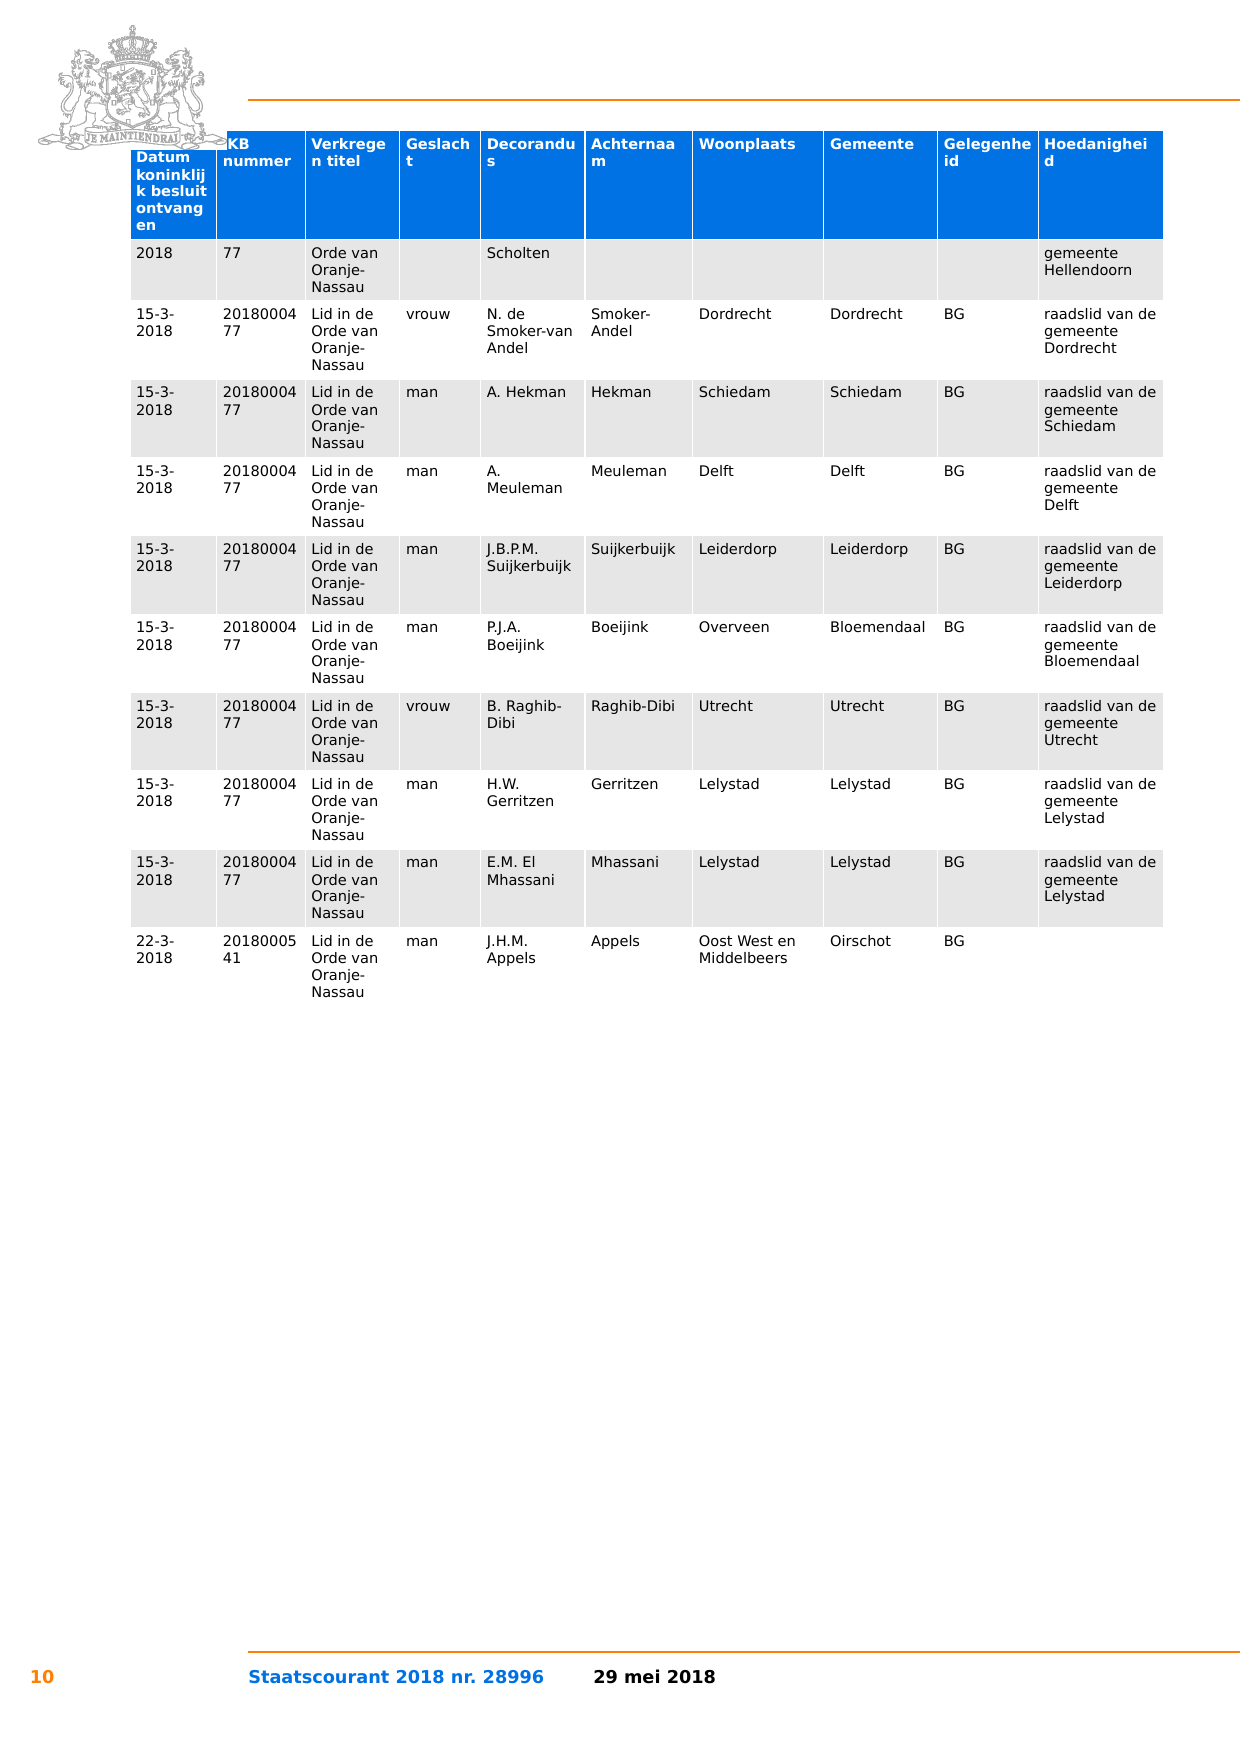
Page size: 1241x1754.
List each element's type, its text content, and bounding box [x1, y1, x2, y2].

table_cell raadslid van de gemeente Bloemendaal [1039, 615, 1163, 692]
table_cell raadslid van de gemeente Utrecht [1039, 693, 1163, 770]
table_cell BG [938, 693, 1038, 770]
table_cell [1039, 928, 1163, 1005]
table_cell Lid in de Orde van Oranje-Nassau [306, 928, 399, 1005]
table_cell raadslid van de gemeente Dordrecht [1039, 301, 1163, 379]
table_cell Leiderdorp [693, 536, 823, 614]
table_cell 2018000477 [217, 458, 305, 535]
table_header Verkregen titel [306, 131, 399, 239]
table_cell Utrecht [824, 693, 937, 770]
table_cell Hekman [586, 380, 692, 457]
table_cell raadslid van de gemeente Leiderdorp [1039, 536, 1163, 614]
table_cell Overveen [693, 615, 823, 692]
table_cell man [400, 928, 480, 1005]
table_cell [824, 240, 937, 300]
table_cell Scholten [481, 240, 584, 300]
table_cell Boeijink [586, 615, 692, 692]
table_cell 2018 [131, 240, 216, 300]
table_cell Lelystad [824, 850, 937, 927]
table_cell 15-3-2018 [131, 615, 216, 692]
table_header Achternaam [586, 131, 692, 239]
table_cell H.W. Gerritzen [481, 771, 584, 849]
table_cell 15-3-2018 [131, 693, 216, 770]
table_cell Lid in de Orde van Oranje-Nassau [306, 850, 399, 927]
table_cell raadslid van de gemeente Schiedam [1039, 380, 1163, 457]
table_cell BG [938, 536, 1038, 614]
table_header Geslacht [400, 131, 480, 239]
table_cell Raghib-Dibi [586, 693, 692, 770]
table_cell Oirschot [824, 928, 937, 1005]
table_cell man [400, 771, 480, 849]
table_cell Lelystad [824, 771, 937, 849]
table_header Hoedanigheid [1039, 131, 1163, 239]
table_cell Gerritzen [586, 771, 692, 849]
table_cell 2018000477 [217, 301, 305, 379]
table_cell 2018000477 [217, 536, 305, 614]
table_cell Lid in de Orde van Oranje-Nassau [306, 380, 399, 457]
table_cell J.B.P.M. Suijkerbuijk [481, 536, 584, 614]
table_cell vrouw [400, 301, 480, 379]
table_cell Lelystad [693, 771, 823, 849]
table_cell Lid in de Orde van Oranje-Nassau [306, 301, 399, 379]
table_header Gemeente [824, 131, 937, 239]
table_cell Mhassani [586, 850, 692, 927]
table_cell E.M. El Mhassani [481, 850, 584, 927]
table_cell man [400, 615, 480, 692]
table_cell Dordrecht [693, 301, 823, 379]
table_cell gemeente Hellendoorn [1039, 240, 1163, 300]
table_cell Delft [824, 458, 937, 535]
table_cell 2018000477 [217, 615, 305, 692]
table_cell N. de Smoker-van Andel [481, 301, 584, 379]
table_cell 15-3-2018 [131, 301, 216, 379]
table_cell Lid in de Orde van Oranje-Nassau [306, 771, 399, 849]
table_cell Utrecht [693, 693, 823, 770]
table_cell man [400, 536, 480, 614]
table_cell BG [938, 771, 1038, 849]
table_cell vrouw [400, 693, 480, 770]
table_cell Lid in de Orde van Oranje-Nassau [306, 536, 399, 614]
table_cell [586, 240, 692, 300]
table_header Decorandus [481, 131, 584, 239]
table_cell man [400, 850, 480, 927]
table_cell A. Meuleman [481, 458, 584, 535]
table_cell 15-3-2018 [131, 771, 216, 849]
table_cell [938, 240, 1038, 300]
table_header Datum koninklijk besluit ontvangen [131, 150, 216, 239]
table_cell 15-3-2018 [131, 850, 216, 927]
table_cell Meuleman [586, 458, 692, 535]
table_cell 15-3-2018 [131, 380, 216, 457]
table_cell raadslid van de gemeente Lelystad [1039, 771, 1163, 849]
table_cell 2018000477 [217, 771, 305, 849]
table_cell B. Raghib-Dibi [481, 693, 584, 770]
table_cell A. Hekman [481, 380, 584, 457]
table_cell 15-3-2018 [131, 536, 216, 614]
table_cell 2018000477 [217, 380, 305, 457]
table_cell BG [938, 458, 1038, 535]
table_cell J.H.M. Appels [481, 928, 584, 1005]
table_cell [400, 240, 480, 300]
table_cell 15-3-2018 [131, 458, 216, 535]
table_cell Smoker-Andel [586, 301, 692, 379]
table_cell Dordrecht [824, 301, 937, 379]
table_cell Suijkerbuijk [586, 536, 692, 614]
table_cell Lid in de Orde van Oranje-Nassau [306, 458, 399, 535]
table_cell Oost West en Middelbeers [693, 928, 823, 1005]
table_cell 2018000477 [217, 850, 305, 927]
table_cell man [400, 380, 480, 457]
table_cell raadslid van de gemeente Delft [1039, 458, 1163, 535]
table_cell Orde van Oranje-Nassau [306, 240, 399, 300]
table_cell [693, 240, 823, 300]
table_cell BG [938, 928, 1038, 1005]
table_cell Schiedam [824, 380, 937, 457]
table_cell Schiedam [693, 380, 823, 457]
table_header Gelegenheid [938, 131, 1038, 239]
table_cell man [400, 458, 480, 535]
table_cell Lid in de Orde van Oranje-Nassau [306, 693, 399, 770]
table_cell BG [938, 615, 1038, 692]
table_cell BG [938, 850, 1038, 927]
table_cell P.J.A. Boeijink [481, 615, 584, 692]
table_cell BG [938, 301, 1038, 379]
table_cell Appels [586, 928, 692, 1005]
table_cell Bloemendaal [824, 615, 937, 692]
table_cell 2018000541 [217, 928, 305, 1005]
table_cell raadslid van de gemeente Lelystad [1039, 850, 1163, 927]
table_header Woonplaats [693, 131, 823, 239]
table_cell Delft [693, 458, 823, 535]
table_cell Lelystad [693, 850, 823, 927]
table_cell 2018000477 [217, 693, 305, 770]
table_cell BG [938, 380, 1038, 457]
table_cell Leiderdorp [824, 536, 937, 614]
table_header KB nummer [217, 131, 305, 239]
table_cell 77 [217, 240, 305, 300]
table_cell 22-3-2018 [131, 928, 216, 1005]
table_cell Lid in de Orde van Oranje-Nassau [306, 615, 399, 692]
picture [38, 25, 227, 150]
